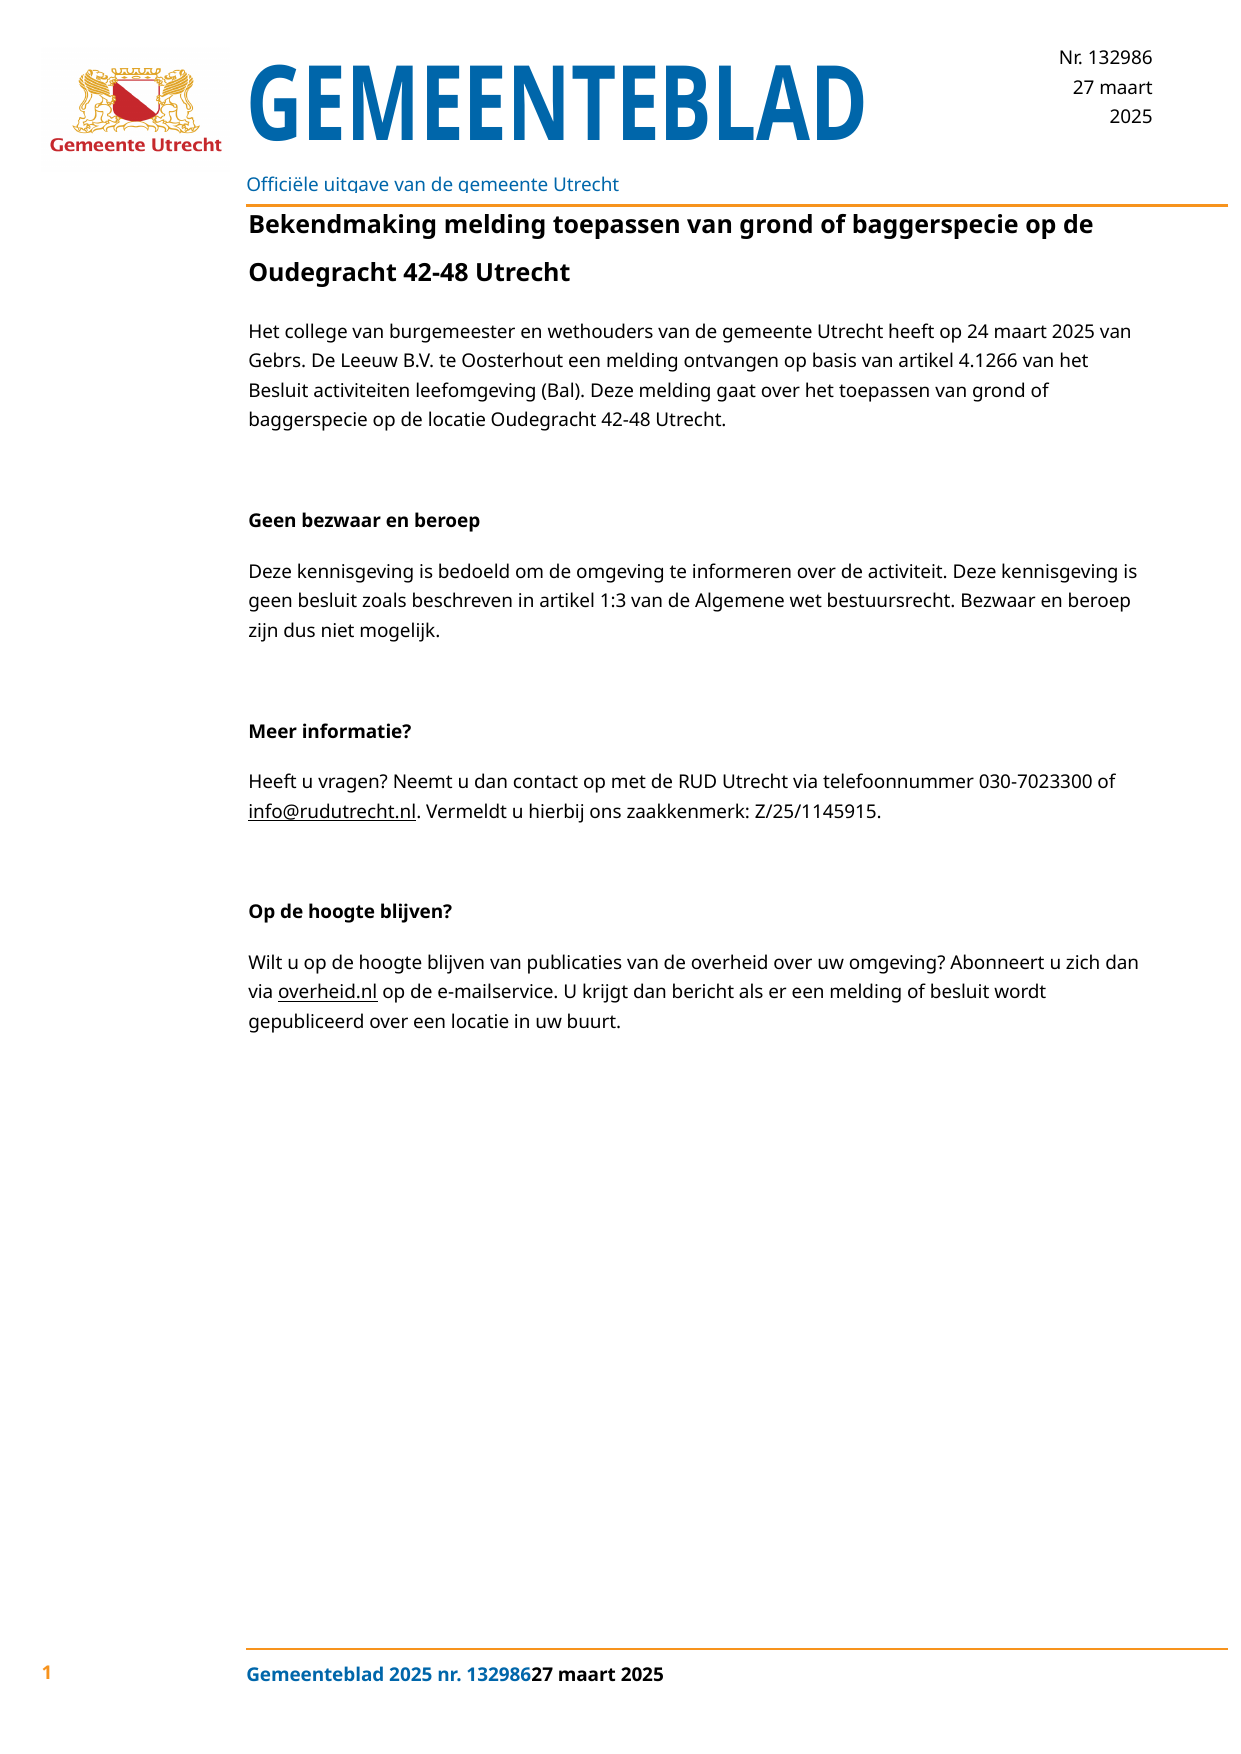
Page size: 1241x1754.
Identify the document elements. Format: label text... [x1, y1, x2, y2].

text Op de hoogte blijven? [248, 899, 1152, 924]
text Deze kennisgeving is bedoeld om de omgeving te informeren over de activiteit. Deze kennisgeving is geen besluit zoals beschreven in artikel 1:3 van de Algemene wet bestuursrecht. Bezwaar en beroep zijn dus niet mogelijk. [248, 558, 1152, 643]
text Bekendmaking melding toepassen van grond of baggerspecie op de Oudegracht 42-48 Utrecht [248, 207, 1152, 288]
text Geen bezwaar en beroep [248, 507, 1152, 533]
picture [41, 47, 231, 172]
text Heeft u vragen? Neemt u dan contact op met de RUD Utrecht via telefoonnummer 030-7023300 of info@rudutrecht.nl. Vermeldt u hierbij ons zaakkenmerk: Z/25/1145915. [248, 768, 1152, 824]
text Meer informatie? [248, 718, 1152, 744]
text Wilt u op de hoogte blijven van publicaties van de overheid over uw omgeving? Abonneert u zich dan via overheid.nl op de e-mailservice. U krijgt dan bericht als er een melding of besluit wordt gepubliceerd over een locatie in uw buurt. [248, 949, 1152, 1034]
text Het college van burgemeester en wethouders van de gemeente Utrecht heeft op 24 maart 2025 van Gebrs. De Leeuw B.V. te Oosterhout een melding ontvangen op basis van artikel 4.1266 van het Besluit activiteiten leefomgeving (Bal). Deze melding gaat over het toepassen van grond of baggerspecie op de locatie Oudegracht 42-48 Utrecht. [248, 318, 1152, 432]
